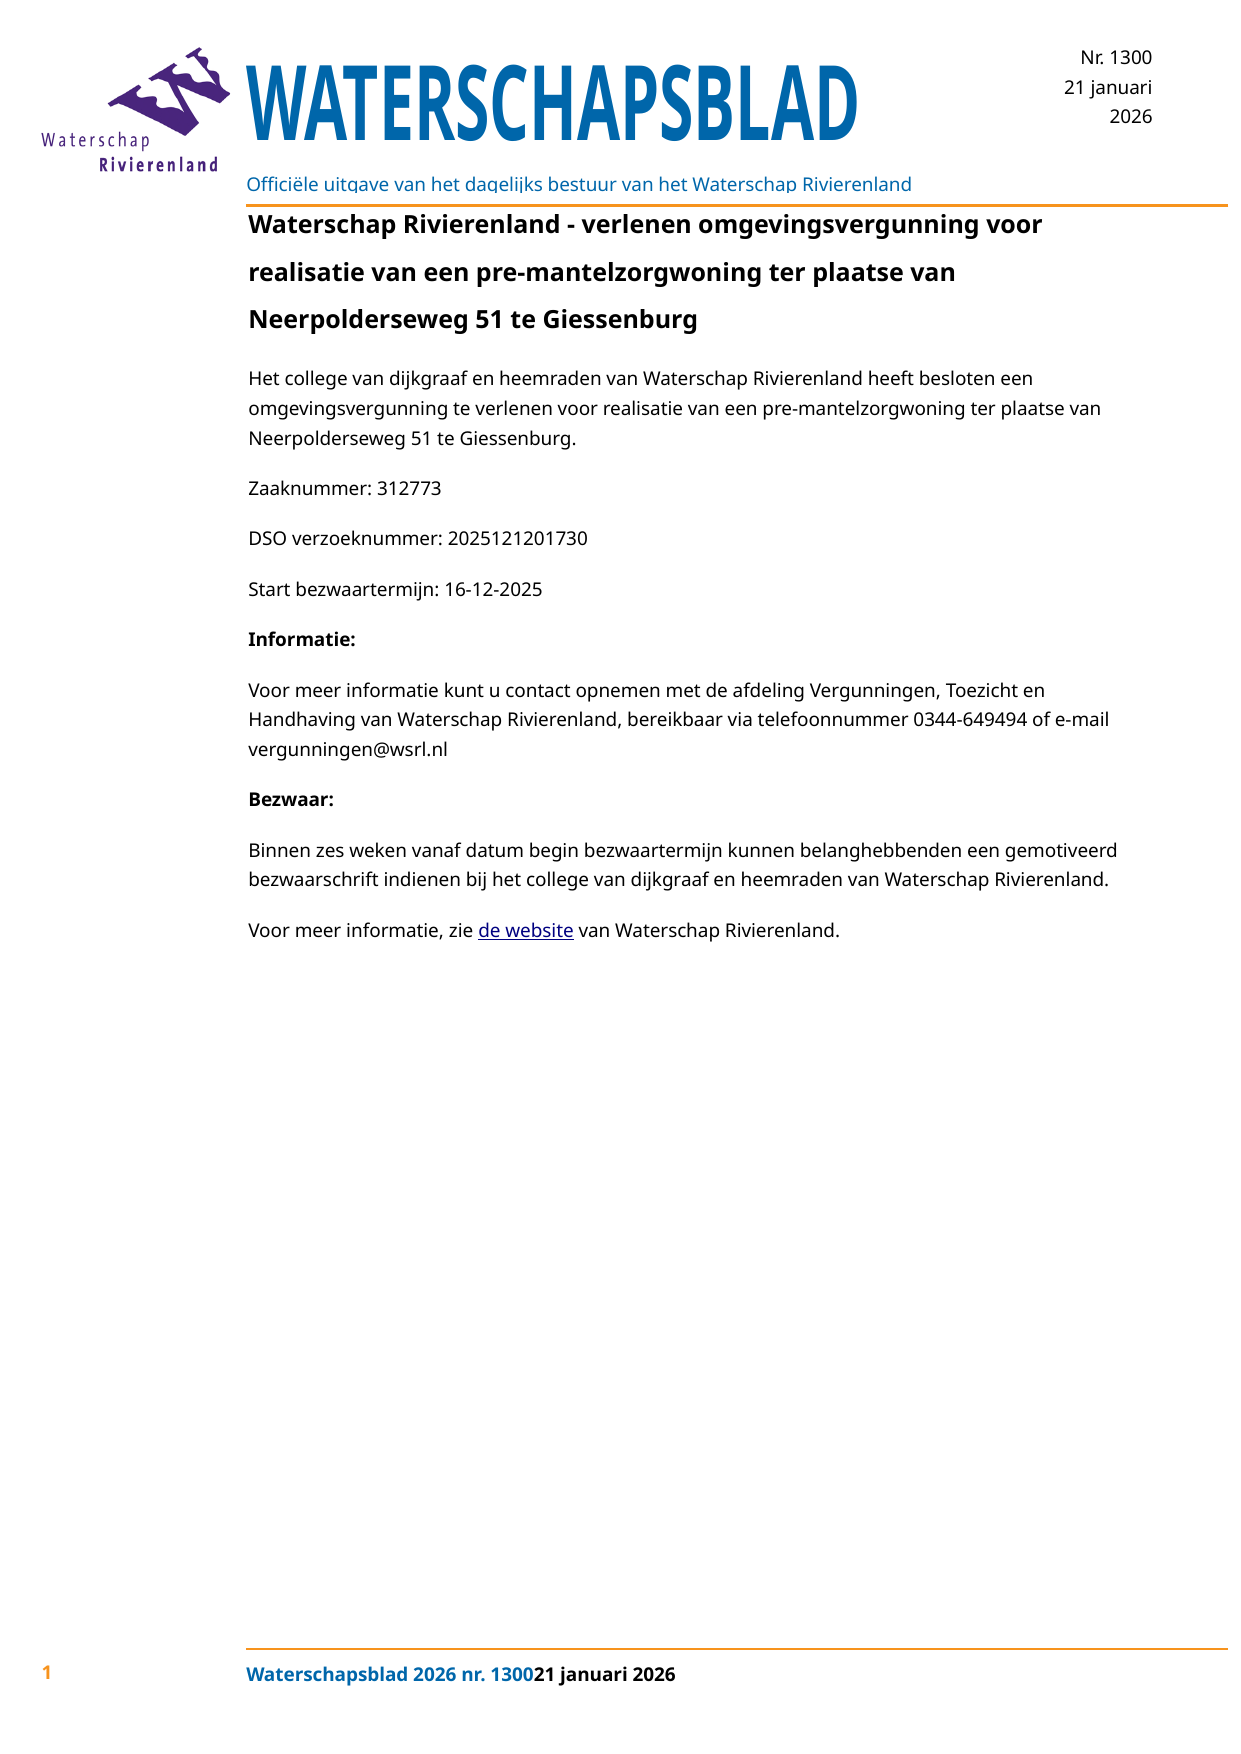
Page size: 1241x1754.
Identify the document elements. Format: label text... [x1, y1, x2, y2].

text Binnen zes weken vanaf datum begin bezwaartermijn kunnen belanghebbenden een gemotiveerd bezwaarschrift indienen bij het college van dijkgraaf en heemraden van Waterschap Rivierenland. [248, 837, 1152, 892]
text Voor meer informatie, zie de website van Waterschap Rivierenland. [248, 917, 1152, 942]
text Zaaknummer: 312773 [248, 475, 1152, 501]
text Het college van dijkgraaf en heemraden van Waterschap Rivierenland heeft besloten een omgevingsvergunning te verlenen voor realisatie van een pre-mantelzorgwoning ter plaatse van Neerpolderseweg 51 te Giessenburg. [248, 366, 1152, 450]
text Waterschap Rivierenland - verlenen omgevingsvergunning voor realisatie van een pre-mantelzorgwoning ter plaatse van Neerpolderseweg 51 te Giessenburg [248, 207, 1152, 336]
text DSO verzoeknummer: 2025121201730 [248, 526, 1152, 551]
text Voor meer informatie kunt u contact opnemen met de afdeling Vergunningen, Toezicht en Handhaving van Waterschap Rivierenland, bereikbaar via telefoonnummer 0344-649494 of e-mail vergunningen@wsrl.nl [248, 677, 1152, 762]
text Bezwaar: [248, 786, 1152, 812]
picture [41, 47, 231, 172]
text Informatie: [248, 626, 1152, 652]
text Start bezwaartermijn: 16-12-2025 [248, 576, 1152, 602]
